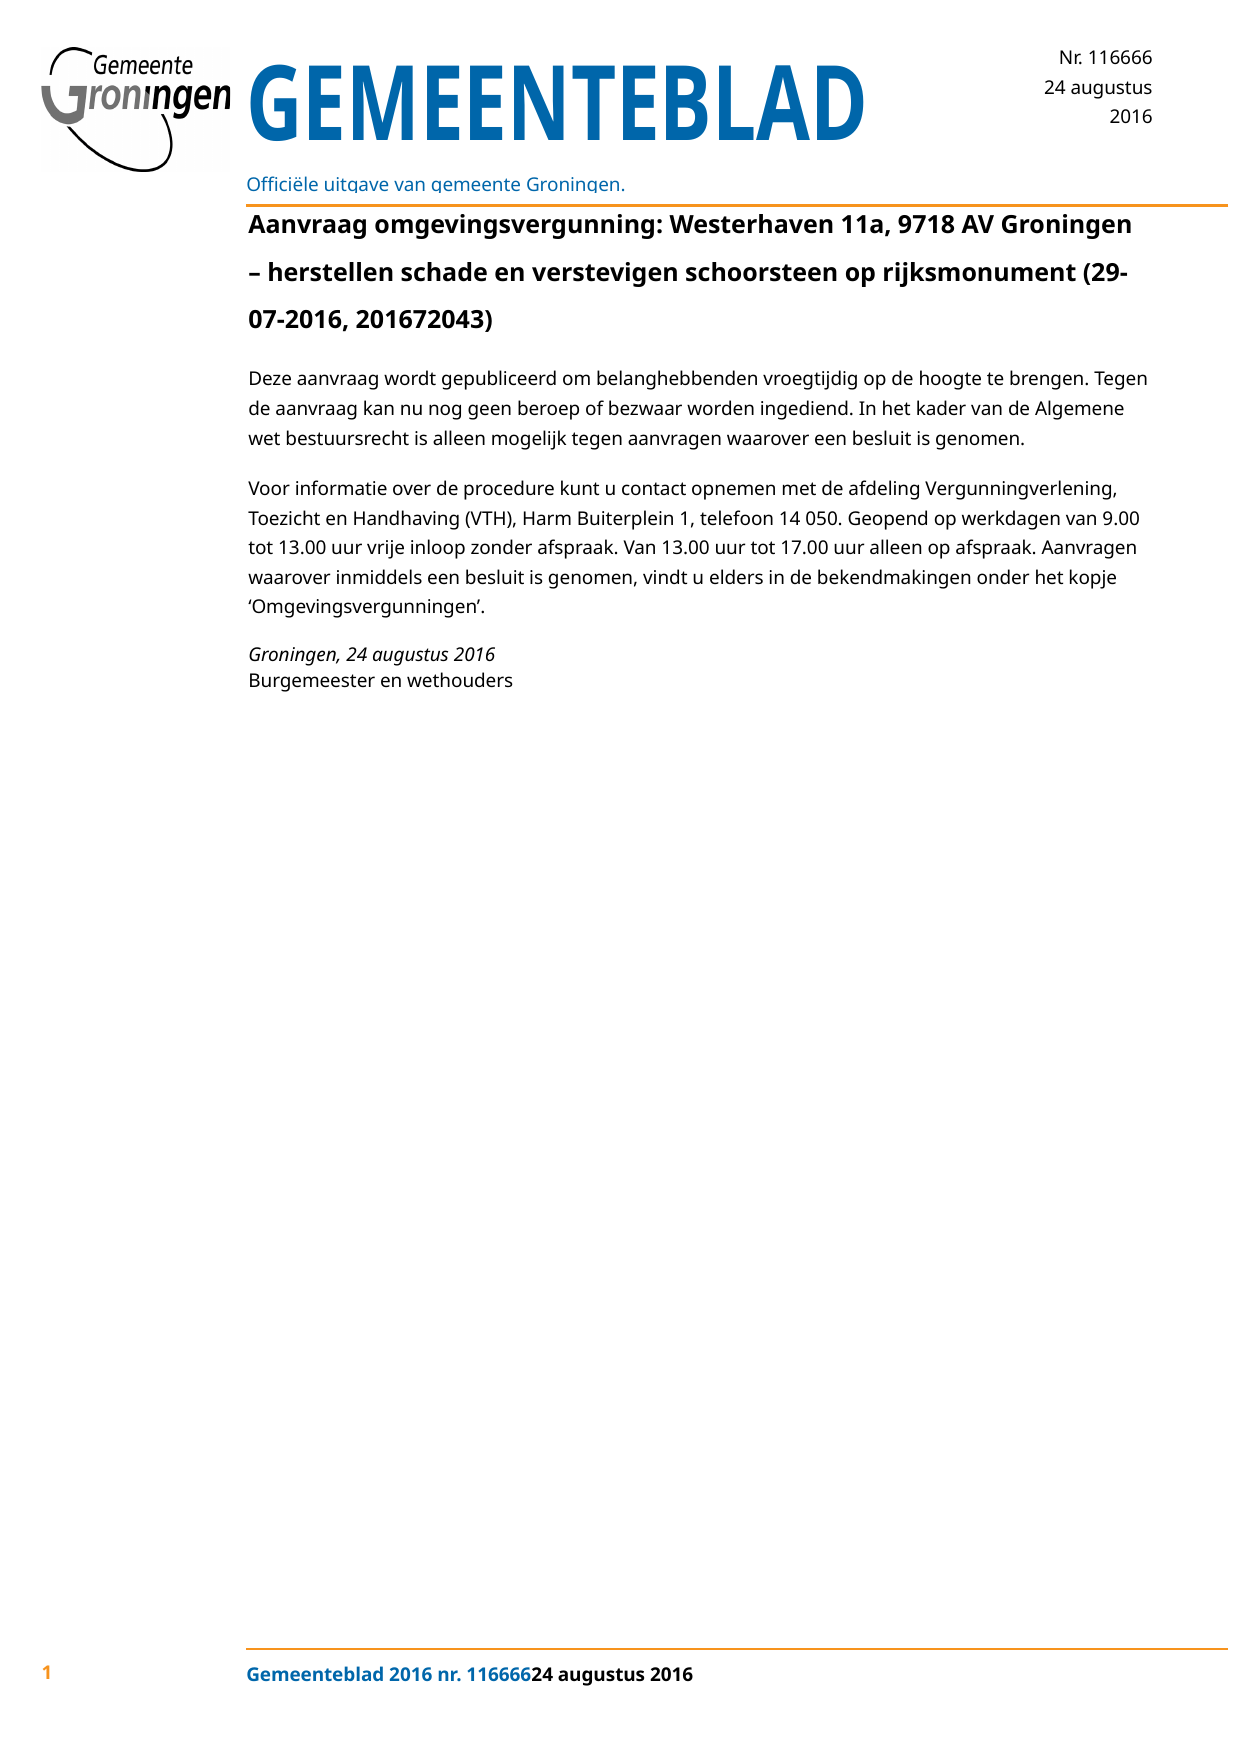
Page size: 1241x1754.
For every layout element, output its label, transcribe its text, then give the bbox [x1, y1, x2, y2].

text Voor informatie over de procedure kunt u contact opnemen met de afdeling Vergunningverlening, Toezicht en Handhaving (VTH), Harm Buiterplein 1, telefoon 14 050. Geopend op werkdagen van 9.00 tot 13.00 uur vrije inloop zonder afspraak. Van 13.00 uur tot 17.00 uur alleen op afspraak. Aanvragen waarover inmiddels een besluit is genomen, vindt u elders in de bekendmakingen onder het kopje ‘Omgevingsvergunningen’. [248, 475, 1152, 619]
text Groningen, 24 augustus 2016 [248, 641, 1152, 667]
text Deze aanvraag wordt gepubliceerd om belanghebbenden vroegtijdig op de hoogte te brengen. Tegen de aanvraag kan nu nog geen beroep of bezwaar worden ingediend. In het kader van de Algemene wet bestuursrecht is alleen mogelijk tegen aanvragen waarover een besluit is genomen. [248, 366, 1152, 450]
text Aanvraag omgevingsvergunning: Westerhaven 11a, 9718 AV Groningen – herstellen schade en verstevigen schoorsteen op rijksmonument (29-07-2016, 201672043) [248, 207, 1152, 336]
text Burgemeester en wethouders [248, 667, 1152, 693]
picture [41, 47, 231, 172]
